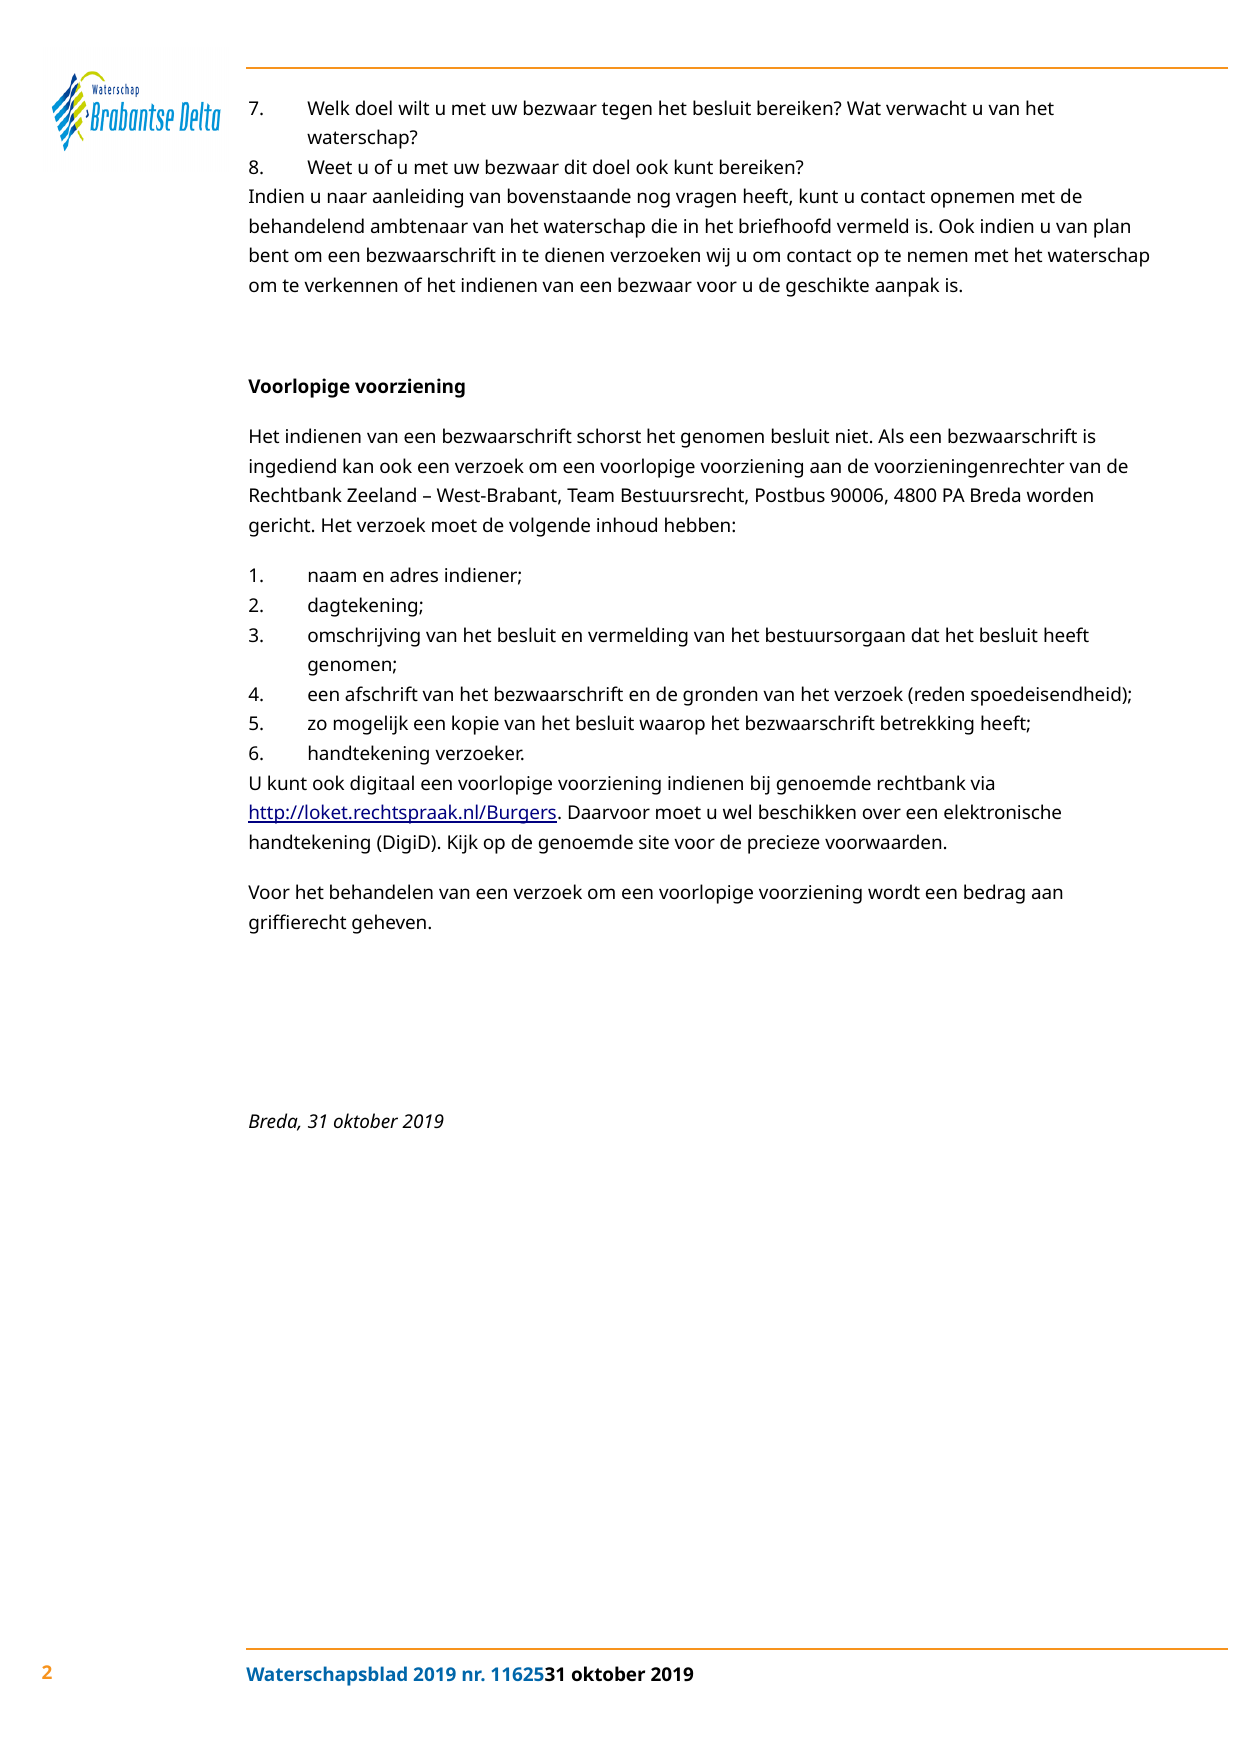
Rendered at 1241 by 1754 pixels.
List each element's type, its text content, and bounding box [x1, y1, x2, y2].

list dagtekening; [248, 592, 1152, 618]
text Voor het behandelen van een verzoek om een voorlopige voorziening wordt een bedrag aan griffierecht geheven. [248, 879, 1152, 935]
list Welk doel wilt u met uw bezwaar tegen het besluit bereiken? Wat verwacht u van het waterschap? [248, 95, 1152, 150]
list zo mogelijk een kopie van het besluit waarop het bezwaarschrift betrekking heeft; [248, 711, 1152, 736]
list omschrijving van het besluit en vermelding van het bestuursorgaan dat het besluit heeft genomen; [248, 622, 1152, 677]
text Voorlopige voorziening [248, 373, 1152, 399]
list naam en adres indiener; [248, 563, 1152, 588]
text Indien u naar aanleiding van bovenstaande nog vragen heeft, kunt u contact opnemen met de behandelend ambtenaar van het waterschap die in het briefhoofd vermeld is. Ook indien u van plan bent om een bezwaarschrift in te dienen verzoeken wij u om contact op te nemen met het waterschap om te verkennen of het indienen van een bezwaar voor u de geschikte aanpak is. [248, 183, 1152, 298]
text Het indienen van een bezwaarschrift schorst het genomen besluit niet. Als een bezwaarschrift is ingediend kan ook een verzoek om een voorlopige voorziening aan de voorzieningenrechter van de Rechtbank Zeeland – West-Brabant, Team Bestuursrecht, Postbus 90006, 4800 PA Breda worden gericht. Het verzoek moet de volgende inhoud hebben: [248, 423, 1152, 538]
text Breda, 31 oktober 2019 [248, 1108, 1152, 1134]
list handtekening verzoeker. [248, 740, 1152, 766]
picture [41, 47, 231, 172]
list Weet u of u met uw bezwaar dit doel ook kunt bereiken? [248, 154, 1152, 180]
list een afschrift van het bezwaarschrift en de gronden van het verzoek (reden spoedeisendheid); [248, 681, 1152, 707]
text U kunt ook digitaal een voorlopige voorziening indienen bij genoemde rechtbank via http://loket.rechtspraak.nl/Burgers. Daarvoor moet u wel beschikken over een elektronische handtekening (DigiD). Kijk op de genoemde site voor de precieze voorwaarden. [248, 770, 1152, 855]
